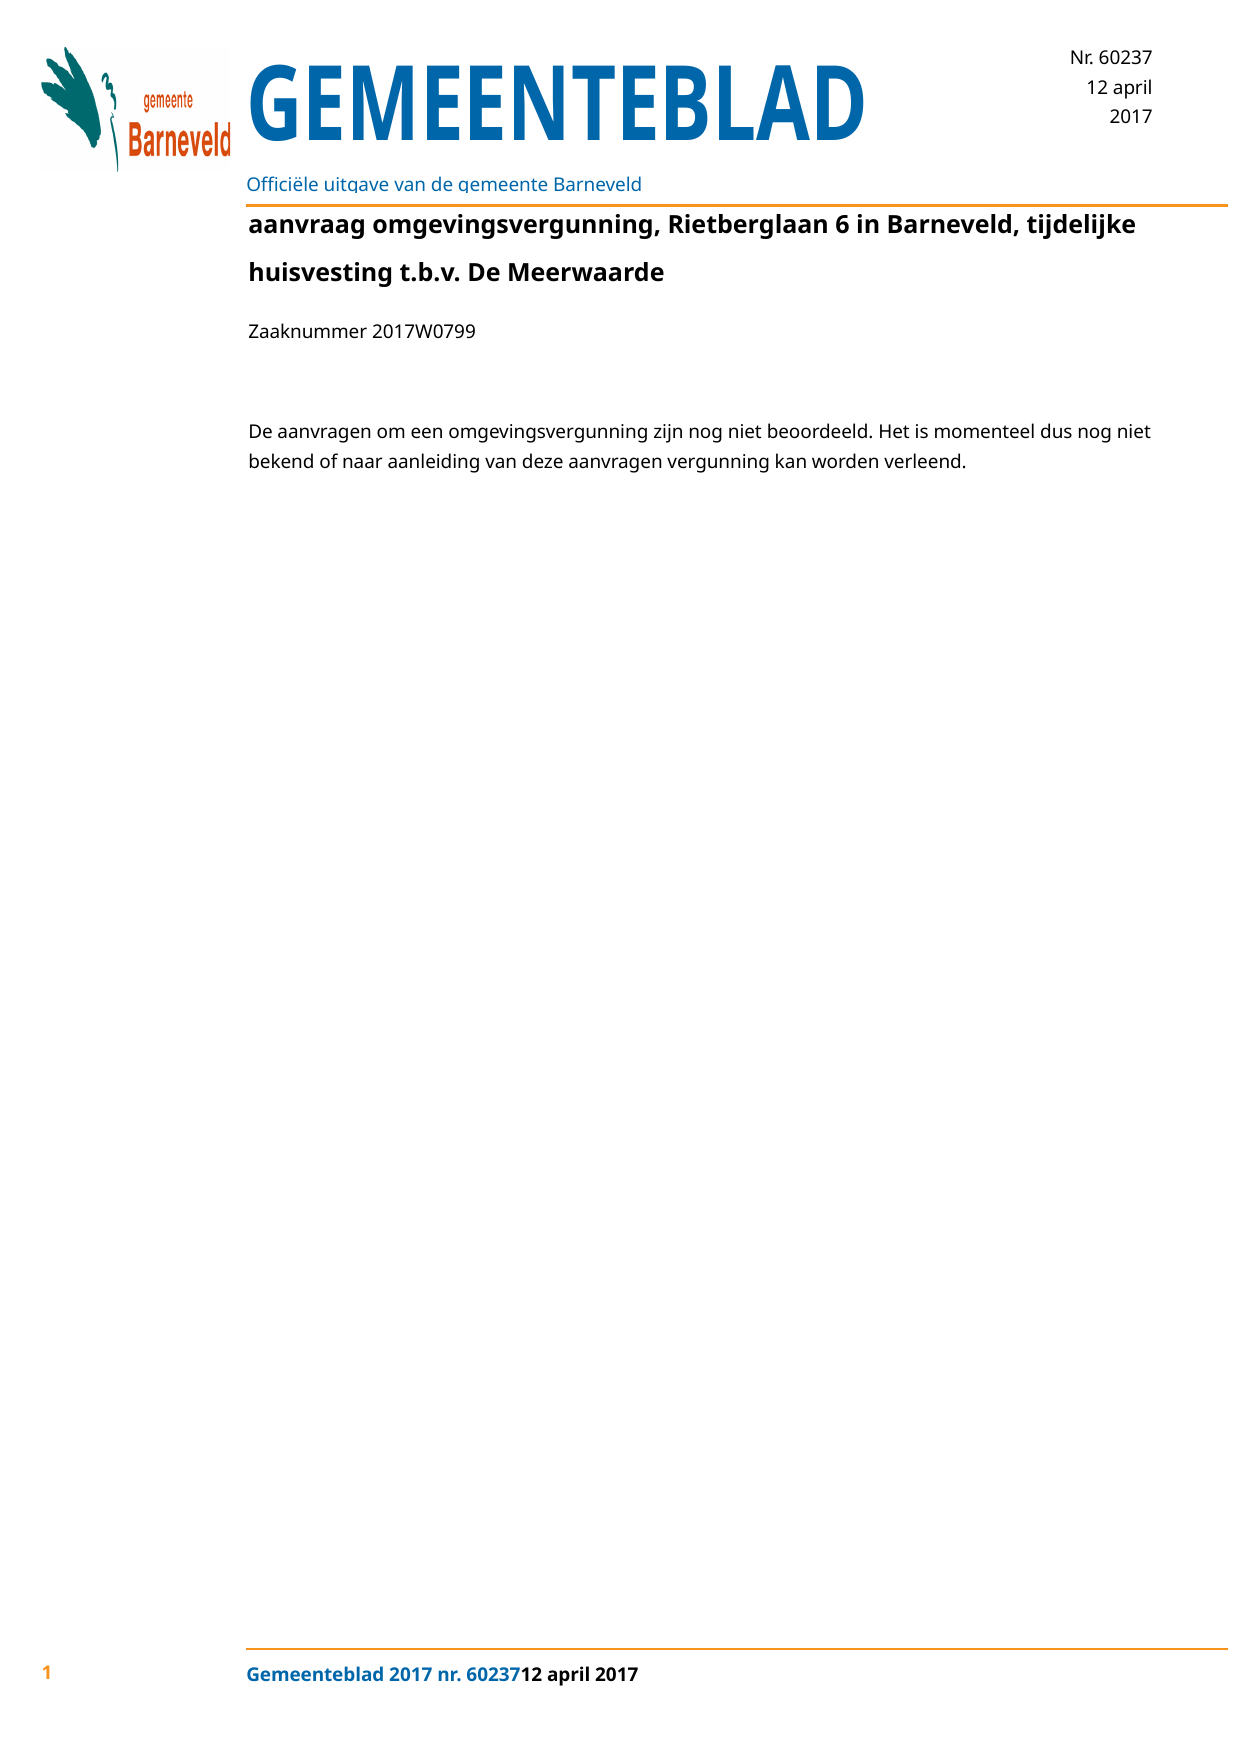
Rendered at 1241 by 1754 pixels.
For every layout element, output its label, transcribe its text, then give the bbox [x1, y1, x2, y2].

picture [41, 47, 231, 172]
text Zaaknummer 2017W0799 [248, 318, 1152, 344]
text De aanvragen om een omgevingsvergunning zijn nog niet beoordeeld. Het is momenteel dus nog niet bekend of naar aanleiding van deze aanvragen vergunning kan worden verleend. [248, 419, 1152, 474]
text aanvraag omgevingsvergunning, Rietberglaan 6 in Barneveld, tijdelijke huisvesting t.b.v. De Meerwaarde [248, 207, 1152, 288]
